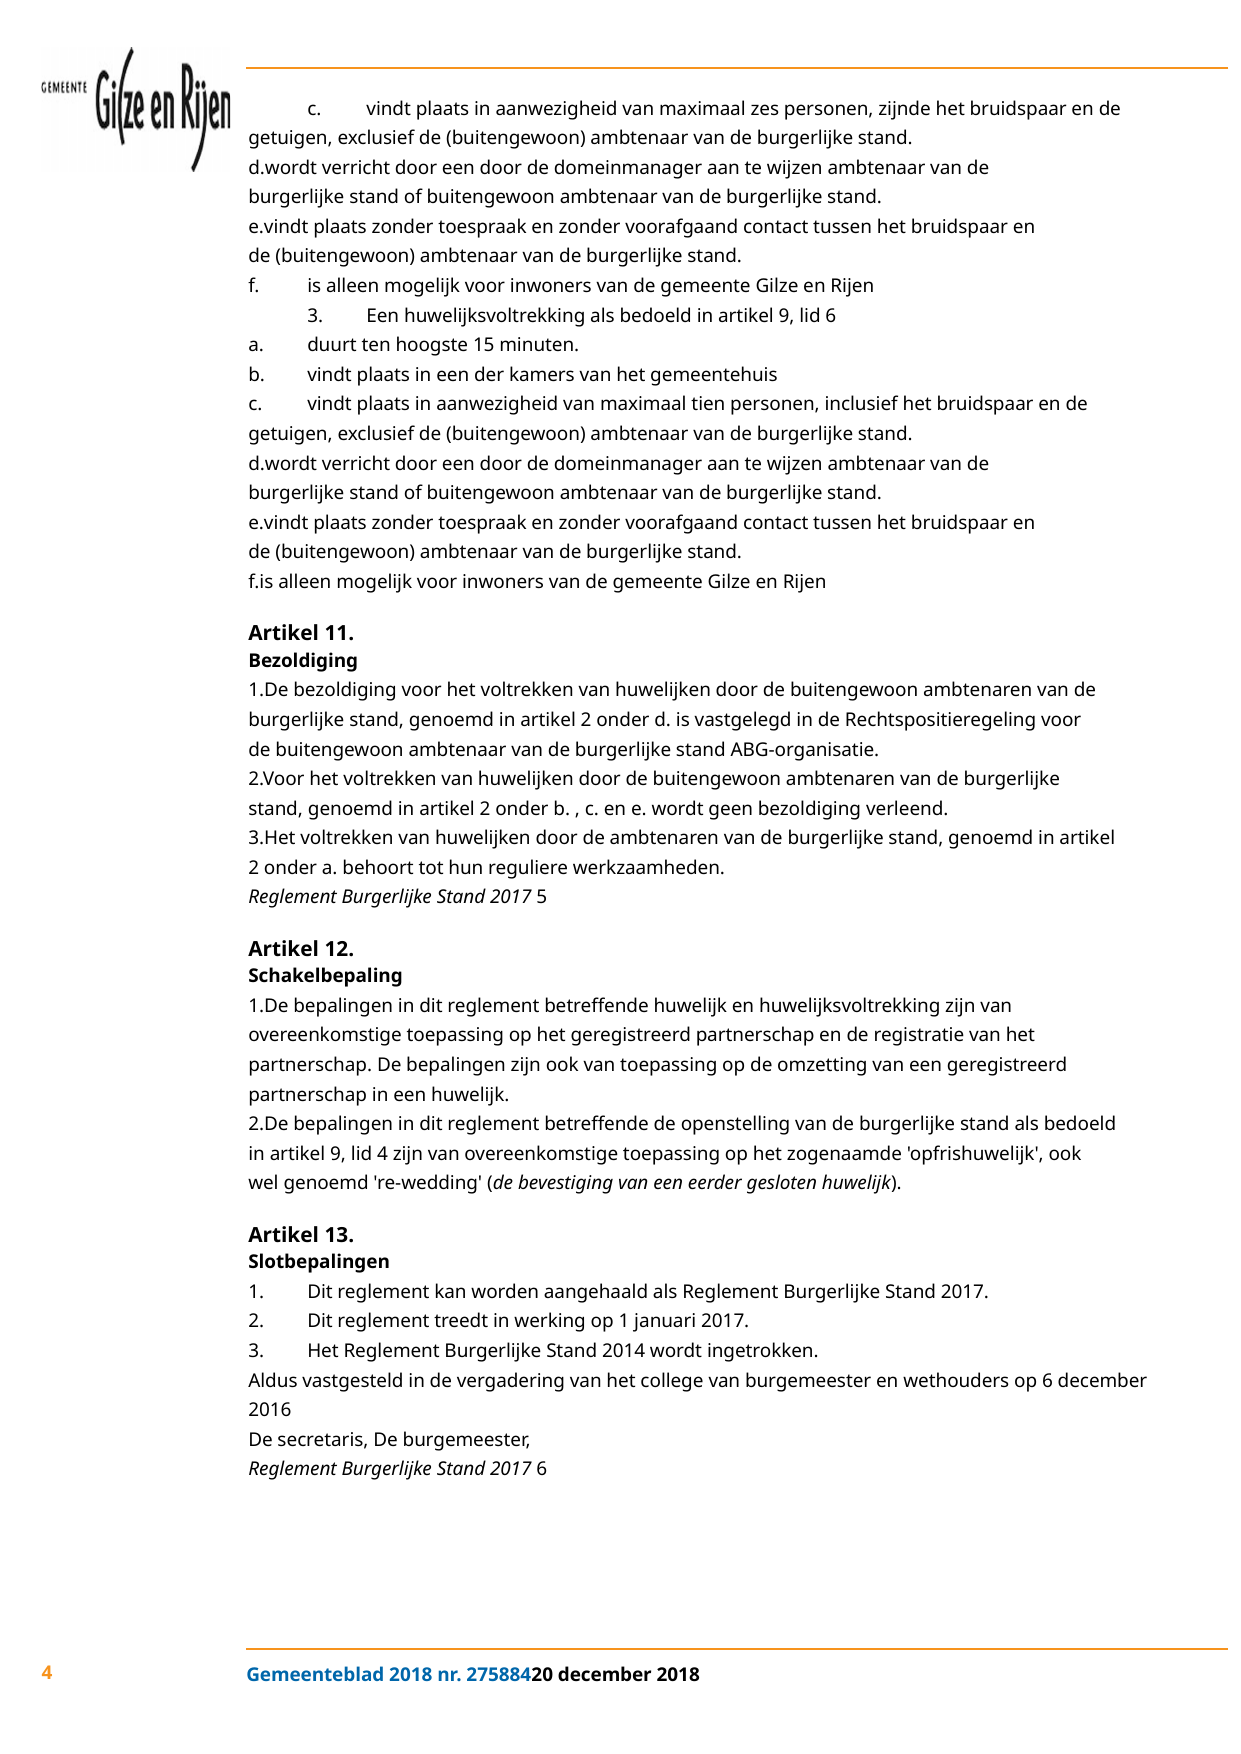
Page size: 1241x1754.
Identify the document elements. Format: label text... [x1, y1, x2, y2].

text stand, genoemd in artikel 2 onder b. , c. en e. wordt geen bezoldiging verleend. [248, 795, 1152, 821]
text De secretaris, De burgemeester, [248, 1426, 1152, 1452]
text de (buitengewoon) ambtenaar van de burgerlijke stand. [248, 243, 1152, 268]
text Schakelbepaling [248, 962, 1152, 988]
text getuigen, exclusief de (buitengewoon) ambtenaar van de burgerlijke stand. [248, 420, 1152, 446]
text partnerschap in een huwelijk. [248, 1081, 1152, 1107]
text burgerlijke stand, genoemd in artikel 2 onder d. is vastgelegd in de Rechtspositieregeling voor [248, 706, 1152, 732]
text burgerlijke stand of buitengewoon ambtenaar van de burgerlijke stand. [248, 479, 1152, 505]
text 2.Voor het voltrekken van huwelijken door de buitengewoon ambtenaren van de burgerlijke [248, 765, 1152, 791]
text Reglement Burgerlijke Stand 2017 6 [248, 1456, 1152, 1481]
text Slotbepalingen [248, 1248, 1152, 1274]
text d.wordt verricht door een door de domeinmanager aan te wijzen ambtenaar van de [248, 450, 1152, 476]
text Artikel 13. [248, 1220, 1152, 1248]
list is alleen mogelijk voor inwoners van de gemeente Gilze en Rijen [248, 272, 1152, 298]
text 2 onder a. behoort tot hun reguliere werkzaamheden. [248, 854, 1152, 880]
text burgerlijke stand of buitengewoon ambtenaar van de burgerlijke stand. [248, 183, 1152, 209]
text in artikel 9, lid 4 zijn van overeenkomstige toepassing op het zogenaamde 'opfrishuwelijk', ook [248, 1140, 1152, 1166]
text Bezoldiging [248, 647, 1152, 673]
text 1.De bezoldiging voor het voltrekken van huwelijken door de buitengewoon ambtenaren van de [248, 677, 1152, 702]
text e.vindt plaats zonder toespraak en zonder voorafgaand contact tussen het bruidspaar en [248, 509, 1152, 535]
list vindt plaats in een der kamers van het gemeentehuis [248, 361, 1152, 387]
text 2.De bepalingen in dit reglement betreffende de openstelling van de burgerlijke stand als bedoeld [248, 1110, 1152, 1136]
text partnerschap. De bepalingen zijn ook van toepassing op de omzetting van een geregistreerd [248, 1051, 1152, 1077]
text Aldus vastgesteld in de vergadering van het college van burgemeester en wethouders op 6 december [248, 1367, 1152, 1392]
list vindt plaats in aanwezigheid van maximaal tien personen, inclusief het bruidspaar en de [248, 391, 1152, 416]
text 1.De bepalingen in dit reglement betreffende huwelijk en huwelijksvoltrekking zijn van [248, 992, 1152, 1018]
text Artikel 11. [248, 618, 1152, 647]
list Een huwelijksvoltrekking als bedoeld in artikel 9, lid 6 [307, 302, 1152, 328]
list Dit reglement kan worden aangehaald als Reglement Burgerlijke Stand 2017. [248, 1278, 1152, 1304]
text wel genoemd 're-wedding' (de bevestiging van een eerder gesloten huwelijk). [248, 1169, 1152, 1195]
text e.vindt plaats zonder toespraak en zonder voorafgaand contact tussen het bruidspaar en [248, 213, 1152, 239]
list Dit reglement treedt in werking op 1 januari 2017. [248, 1308, 1152, 1333]
text f.is alleen mogelijk voor inwoners van de gemeente Gilze en Rijen [248, 568, 1152, 594]
text de (buitengewoon) ambtenaar van de burgerlijke stand. [248, 538, 1152, 564]
text Artikel 12. [248, 934, 1152, 962]
text 3.Het voltrekken van huwelijken door de ambtenaren van de burgerlijke stand, genoemd in artikel [248, 824, 1152, 850]
picture [41, 47, 231, 172]
text d.wordt verricht door een door de domeinmanager aan te wijzen ambtenaar van de [248, 154, 1152, 180]
list duurt ten hoogste 15 minuten. [248, 331, 1152, 357]
list vindt plaats in aanwezigheid van maximaal zes personen, zijnde het bruidspaar en de [307, 95, 1152, 121]
text overeenkomstige toepassing op het geregistreerd partnerschap en de registratie van het [248, 1022, 1152, 1047]
text Reglement Burgerlijke Stand 2017 5 [248, 884, 1152, 909]
text getuigen, exclusief de (buitengewoon) ambtenaar van de burgerlijke stand. [248, 124, 1152, 150]
list Het Reglement Burgerlijke Stand 2014 wordt ingetrokken. [248, 1337, 1152, 1363]
text de buitengewoon ambtenaar van de burgerlijke stand ABG-organisatie. [248, 736, 1152, 761]
text 2016 [248, 1396, 1152, 1422]
